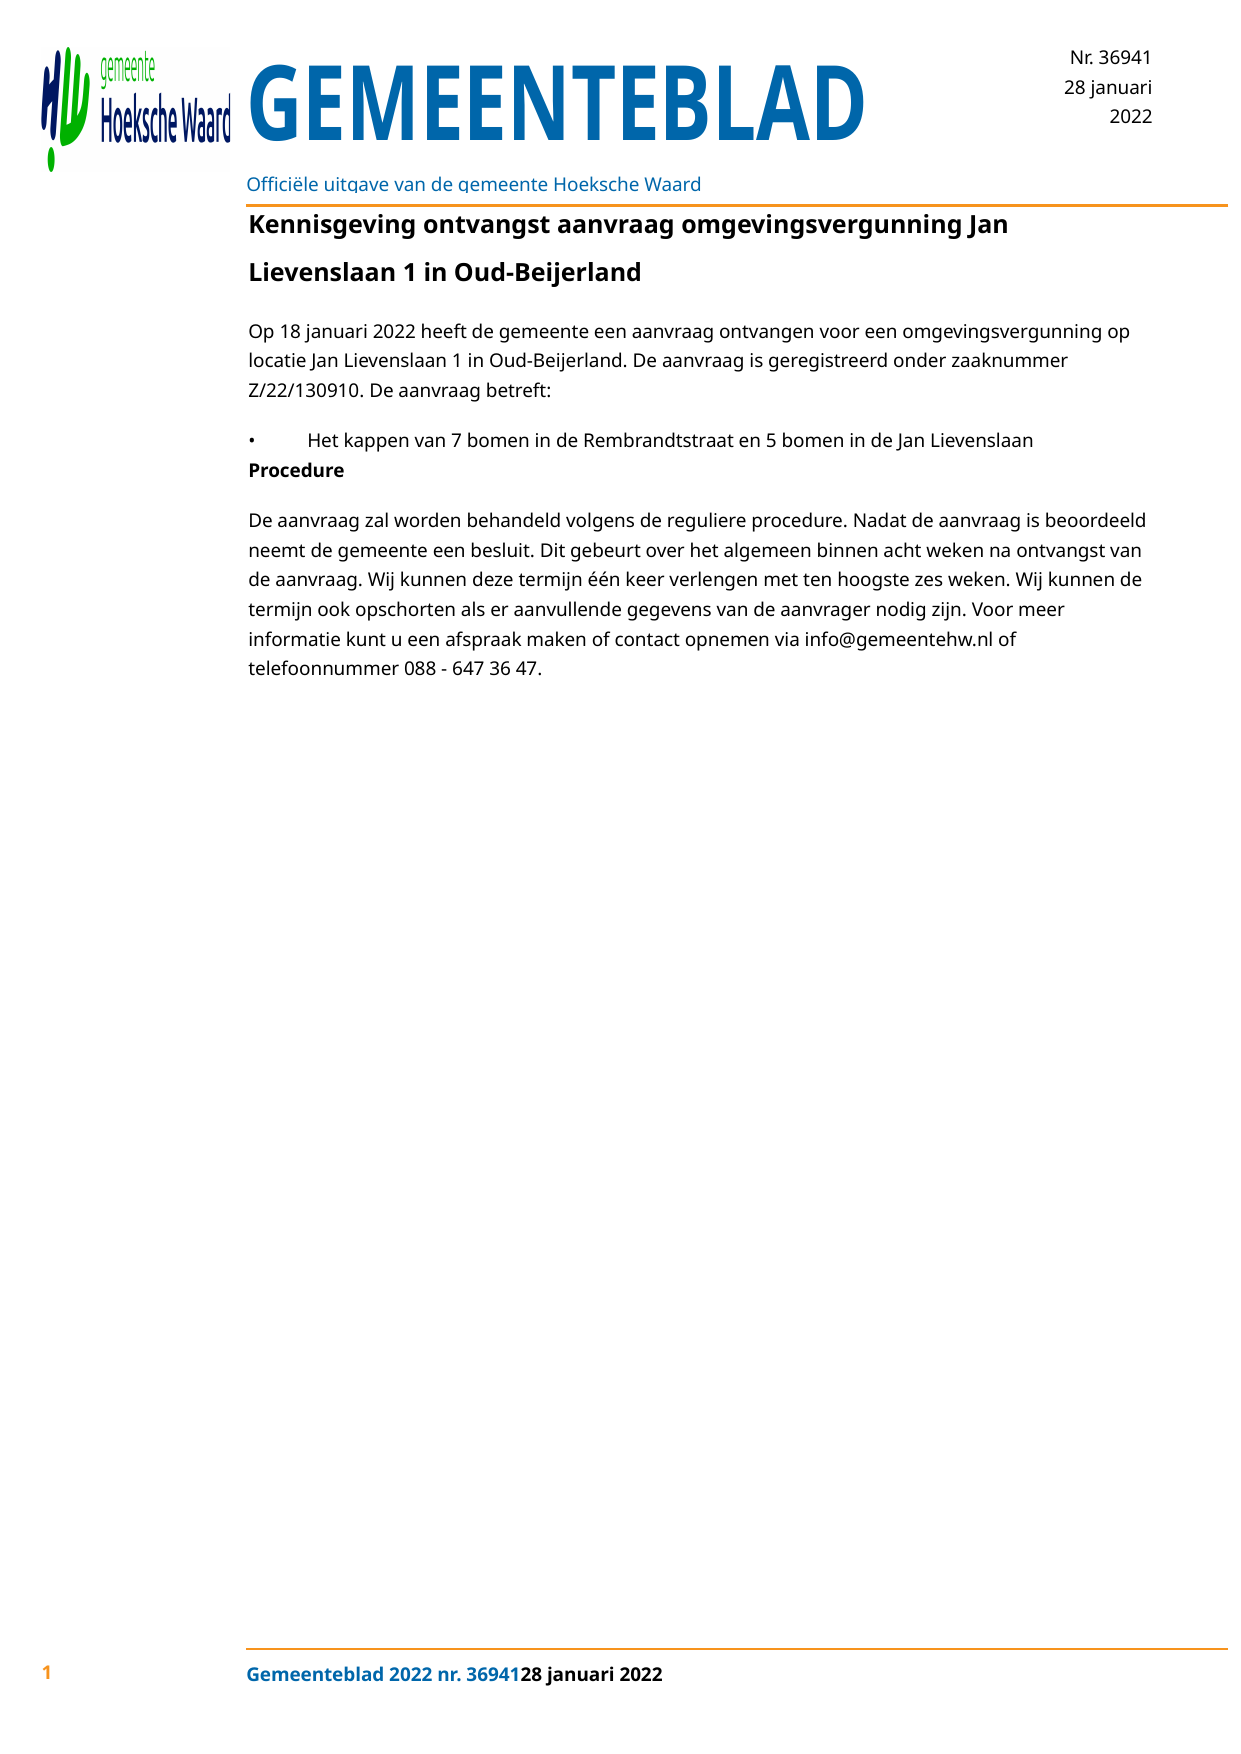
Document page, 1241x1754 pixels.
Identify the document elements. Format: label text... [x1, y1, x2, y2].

text De aanvraag zal worden behandeld volgens de reguliere procedure. Nadat de aanvraag is beoordeeld neemt de gemeente een besluit. Dit gebeurt over het algemeen binnen acht weken na ontvangst van de aanvraag. Wij kunnen deze termijn één keer verlengen met ten hoogste zes weken. Wij kunnen de termijn ook opschorten als er aanvullende gegevens van de aanvrager nodig zijn. Voor meer informatie kunt u een afspraak maken of contact opnemen via info@gemeentehw.nl of telefoonnummer 088 - 647 36 47. [248, 507, 1152, 681]
picture [41, 47, 231, 172]
text Op 18 januari 2022 heeft de gemeente een aanvraag ontvangen voor een omgevingsvergunning op locatie Jan Lievenslaan 1 in Oud-Beijerland. De aanvraag is geregistreerd onder zaaknummer Z/22/130910. De aanvraag betreft: [248, 318, 1152, 403]
text Kennisgeving ontvangst aanvraag omgevingsvergunning Jan Lievenslaan 1 in Oud-Beijerland [248, 207, 1152, 288]
text Procedure [248, 457, 1152, 483]
list Het kappen van 7 bomen in de Rembrandtstraat en 5 bomen in de Jan Lievenslaan [248, 427, 1152, 453]
